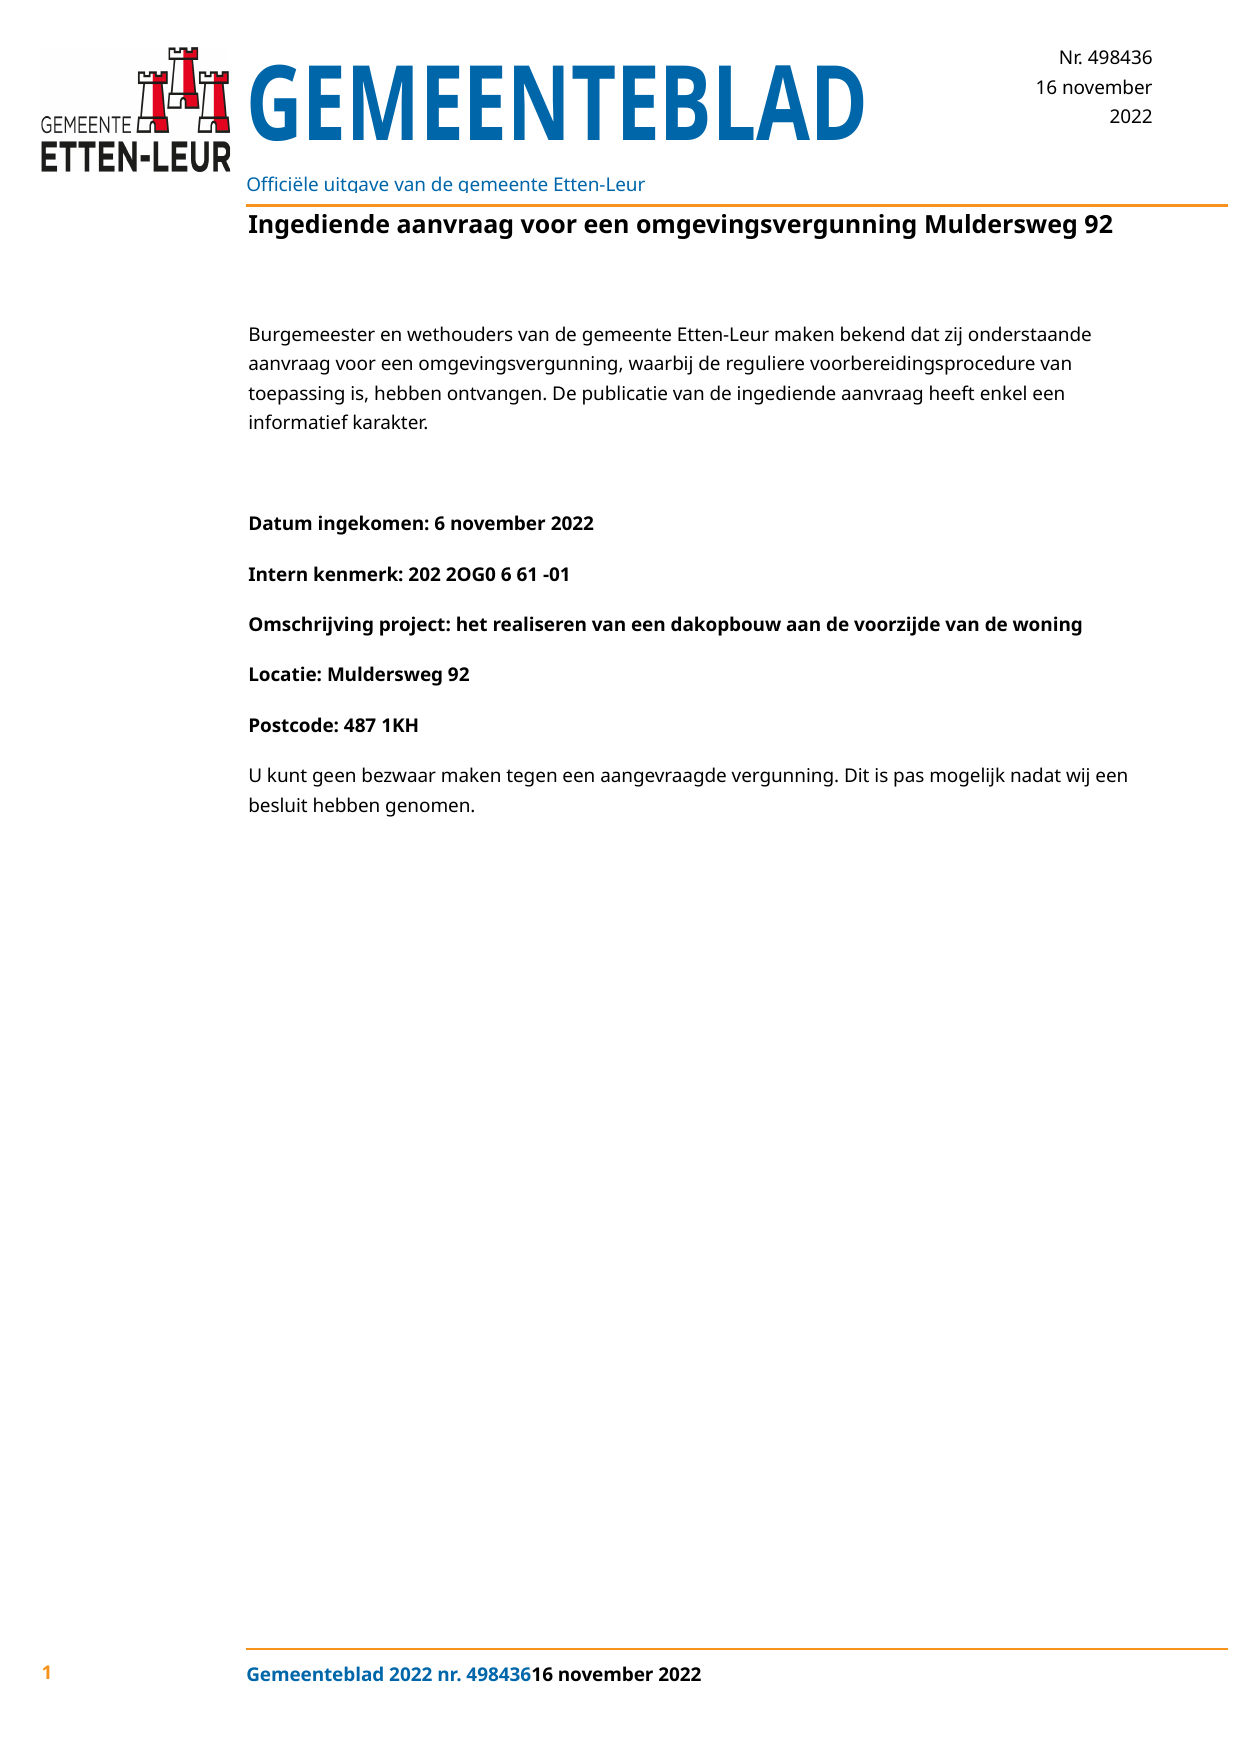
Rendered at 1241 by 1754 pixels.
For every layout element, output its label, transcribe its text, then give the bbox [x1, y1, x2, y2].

text Intern kenmerk: 202 2OG0 6 61 -01 [248, 561, 1152, 586]
text Ingediende aanvraag voor een omgevingsvergunning Muldersweg 92 [248, 207, 1152, 241]
text Postcode: 487 1KH [248, 712, 1152, 738]
text Locatie: Muldersweg 92 [248, 662, 1152, 687]
text Burgemeester en wethouders van de gemeente Etten-Leur maken bekend dat zij onderstaande aanvraag voor een omgevingsvergunning, waarbij de reguliere voorbereidingsprocedure van toepassing is, hebben ontvangen. De publicatie van de ingediende aanvraag heeft enkel een informatief karakter. [248, 321, 1152, 435]
text Datum ingekomen: 6 november 2022 [248, 510, 1152, 536]
text U kunt geen bezwaar maken tegen een aangevraagde vergunning. Dit is pas mogelijk nadat wij een besluit hebben genomen. [248, 762, 1152, 818]
picture [41, 47, 231, 172]
text Omschrijving project: het realiseren van een dakopbouw aan de voorzijde van de woning [248, 611, 1152, 637]
